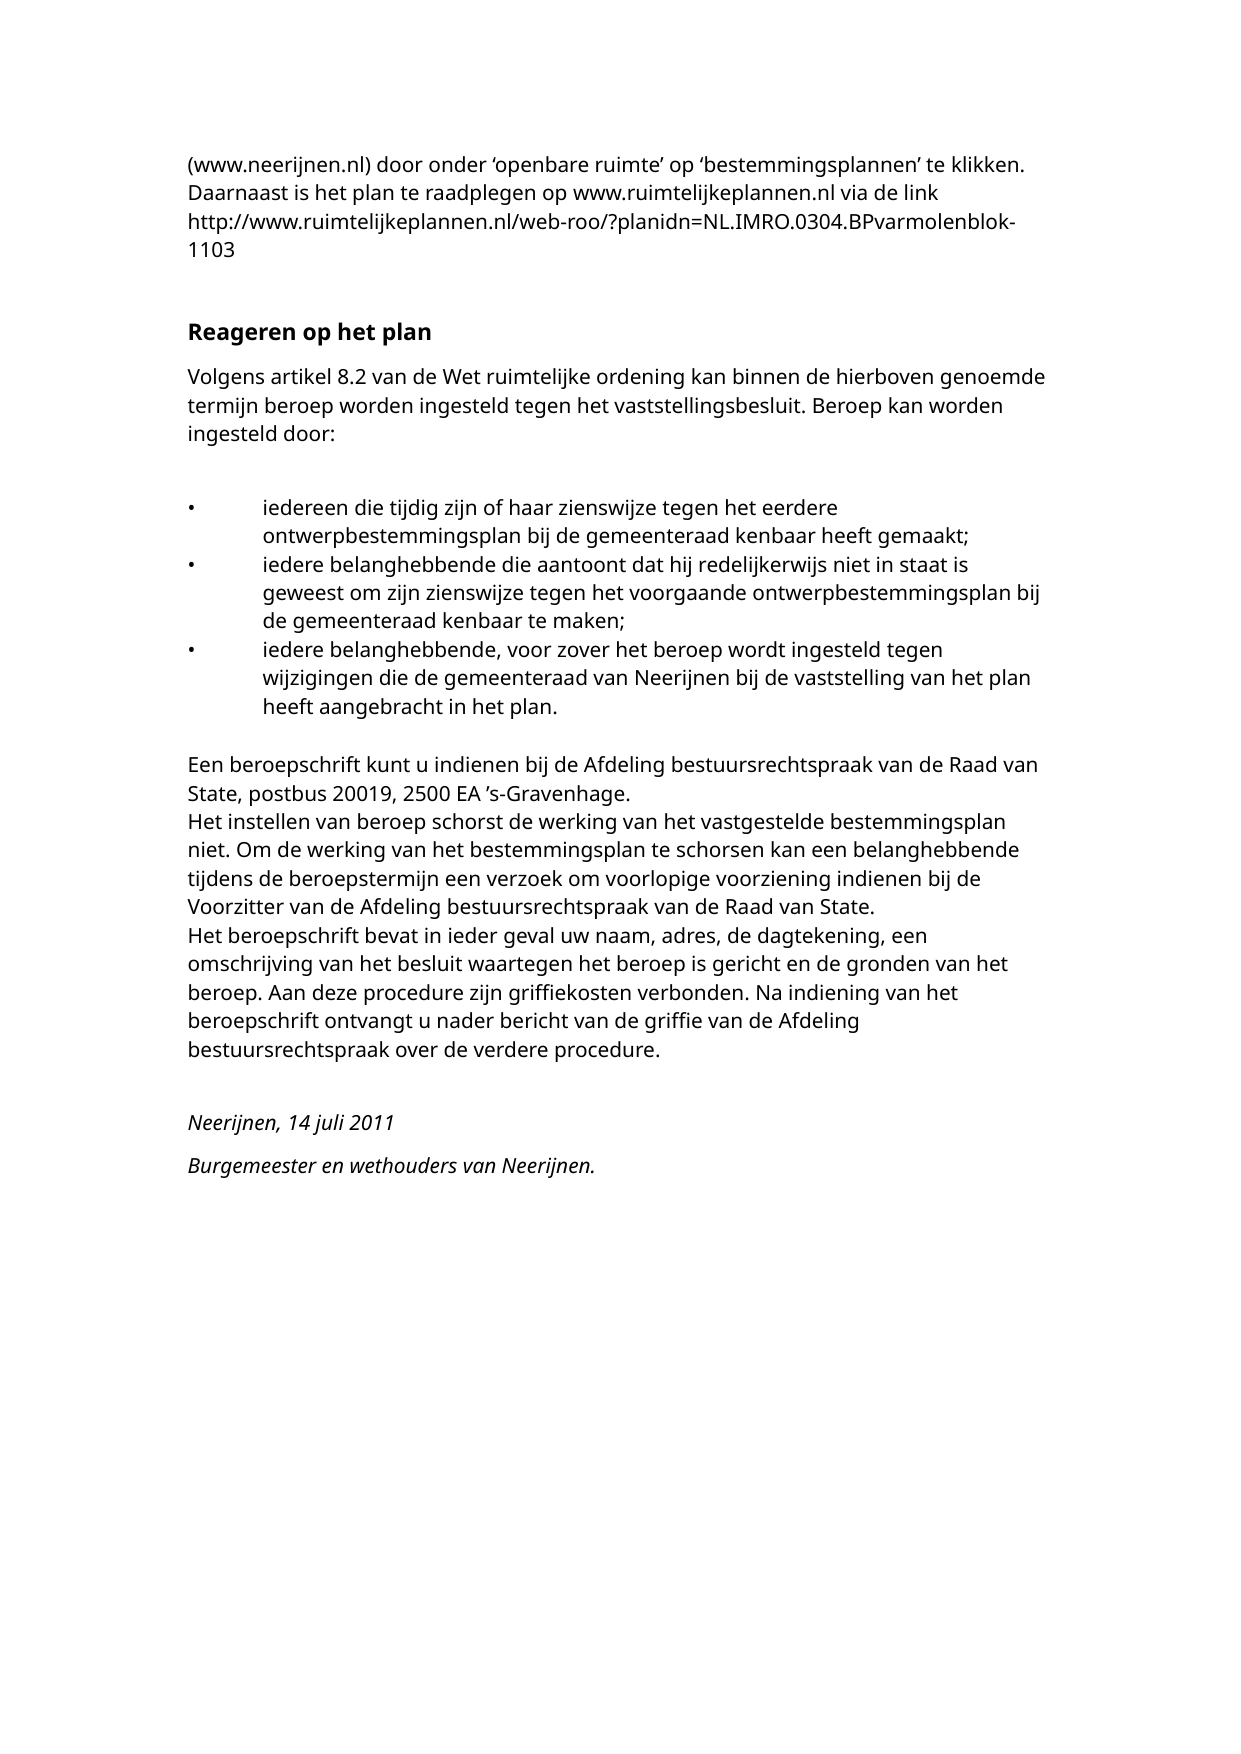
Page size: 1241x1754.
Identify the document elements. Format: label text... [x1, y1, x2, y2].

list iedere belanghebbende die aantoont dat hij redelijkerwijs niet in staat is geweest om zijn zienswijze tegen het voorgaande ontwerpbestemmingsplan bij de gemeenteraad kenbaar te maken; [187, 550, 1053, 635]
text Volgens artikel 8.2 van de Wet ruimtelijke ordening kan binnen de hierboven genoemde termijn beroep worden ingesteld tegen het vaststellingsbesluit. Beroep kan worden ingesteld door: [187, 362, 1053, 448]
list iedereen die tijdig zijn of haar zienswijze tegen het eerdere ontwerpbestemmingsplan bij de gemeenteraad kenbaar heeft gemaakt; [187, 493, 1053, 550]
text Neerijnen, 14 juli 2011 [187, 1108, 1053, 1137]
subtitle Reageren op het plan [187, 316, 1053, 347]
text (www.neerijnen.nl) door onder ‘openbare ruimte’ op ‘bestemmingsplannen’ te klikken. Daarnaast is het plan te raadplegen op www.ruimtelijkeplannen.nl via de link http://www.ruimtelijkeplannen.nl/web-roo/?planidn=NL.IMRO.0304.BPvarmolenblok-1103 [187, 150, 1053, 264]
text Het instellen van beroep schorst de werking van het vastgestelde bestemmingsplan niet. Om de werking van het bestemmingsplan te schorsen kan een belanghebbende tijdens de beroepstermijn een verzoek om voorlopige voorziening indienen bij de Voorzitter van de Afdeling bestuursrechtspraak van de Raad van State. [187, 807, 1053, 921]
list iedere belanghebbende, voor zover het beroep wordt ingesteld tegen wijzigingen die de gemeenteraad van Neerijnen bij de vaststelling van het plan heeft aangebracht in het plan. [187, 635, 1053, 720]
text Een beroepschrift kunt u indienen bij de Afdeling bestuursrechtspraak van de Raad van State, postbus 20019, 2500 EA ’s-Gravenhage. [187, 750, 1053, 807]
text Burgemeester en wethouders van Neerijnen. [187, 1152, 1053, 1180]
text Het beroepschrift bevat in ieder geval uw naam, adres, de dagtekening, een omschrijving van het besluit waartegen het beroep is gericht en de gronden van het beroep. Aan deze procedure zijn griffiekosten verbonden. Na indiening van het beroepschrift ontvangt u nader bericht van de griffie van de Afdeling bestuursrechtspraak over de verdere procedure. [187, 921, 1053, 1063]
